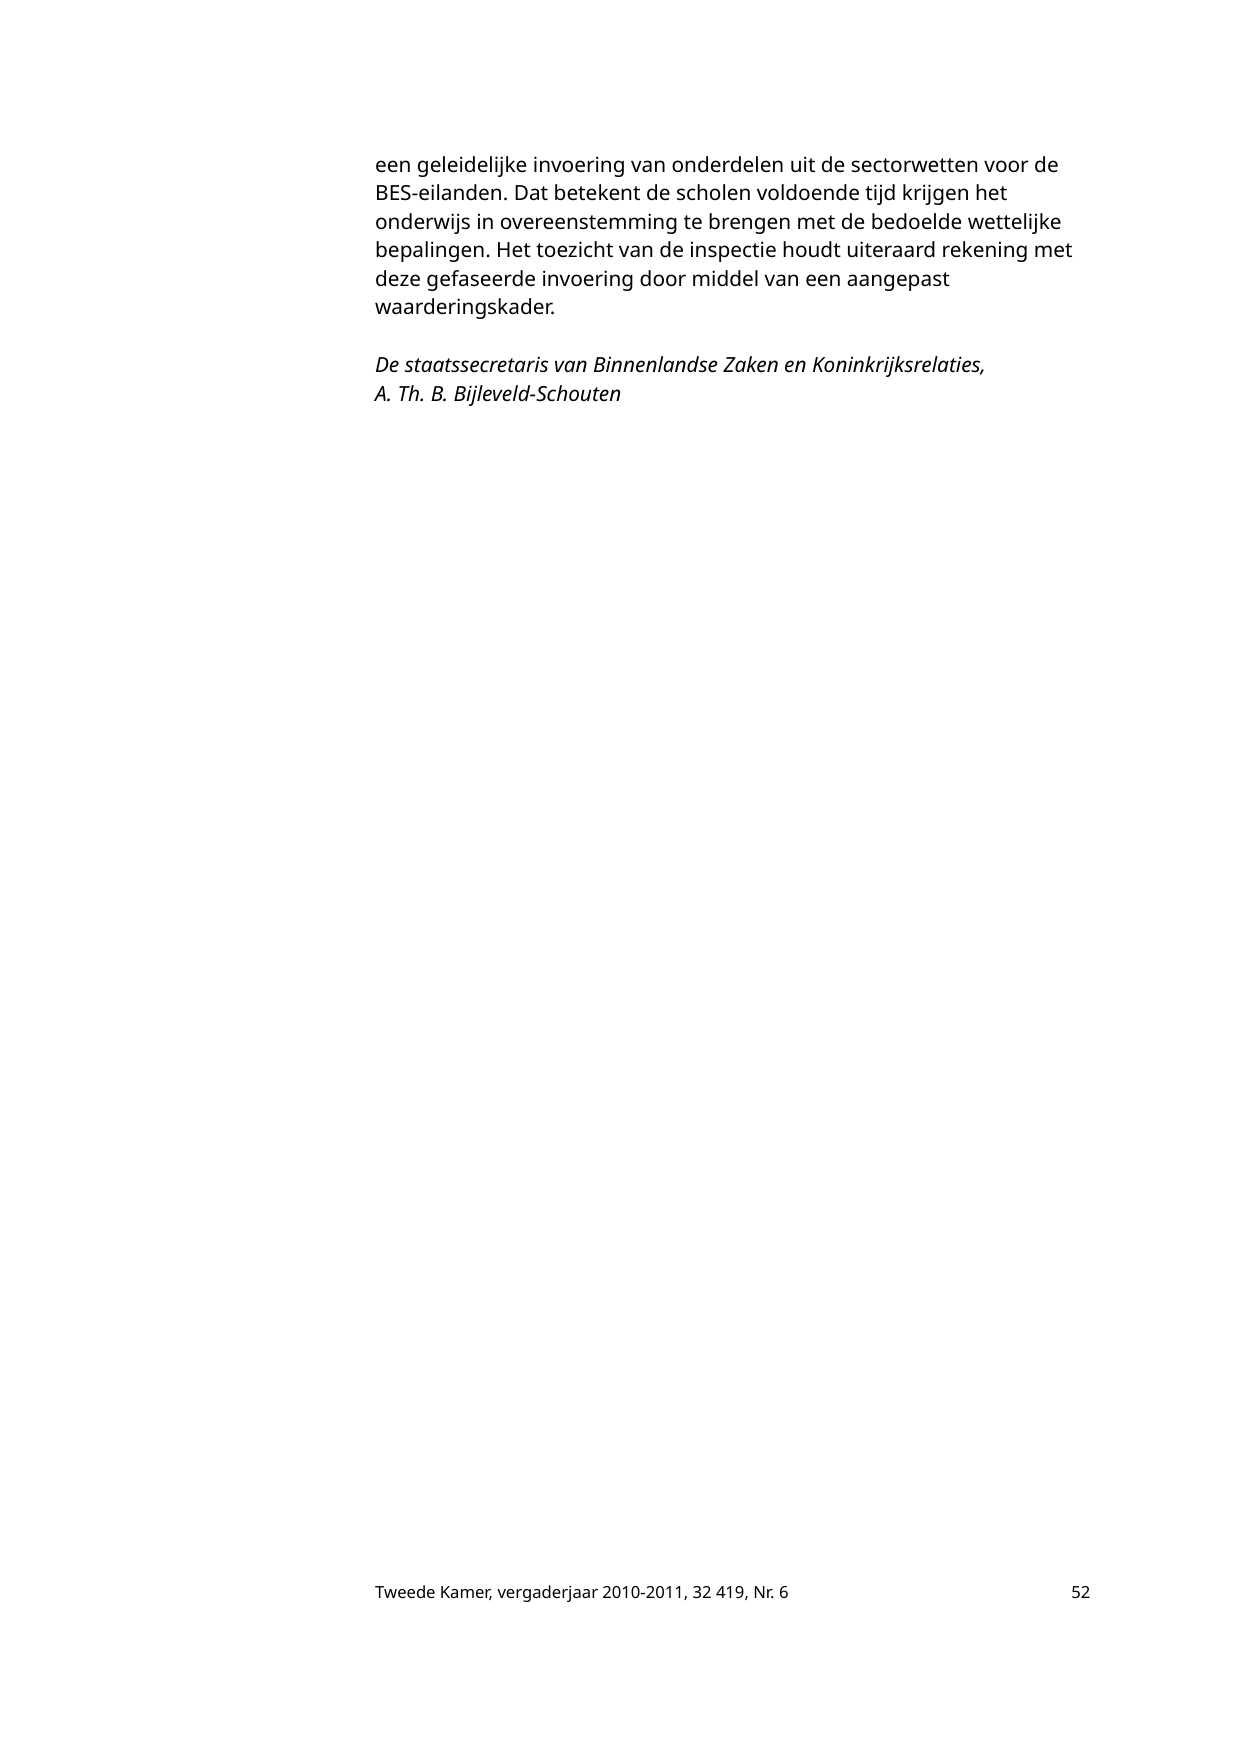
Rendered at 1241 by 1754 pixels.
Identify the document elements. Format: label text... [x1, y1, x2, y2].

text De staatssecretaris van Binnenlandse Zaken en Koninkrijksrelaties, [375, 351, 1090, 379]
text A. Th. B. Bijleveld-Schouten [375, 379, 1090, 407]
text een geleidelijke invoering van onderdelen uit de sectorwetten voor de BES-eilanden. Dat betekent de scholen voldoende tijd krijgen het onderwijs in overeenstemming te brengen met de bedoelde wettelijke bepalingen. Het toezicht van de inspectie houdt uiteraard rekening met deze gefaseerde invoering door middel van een aangepast waarderingskader. [375, 150, 1090, 321]
